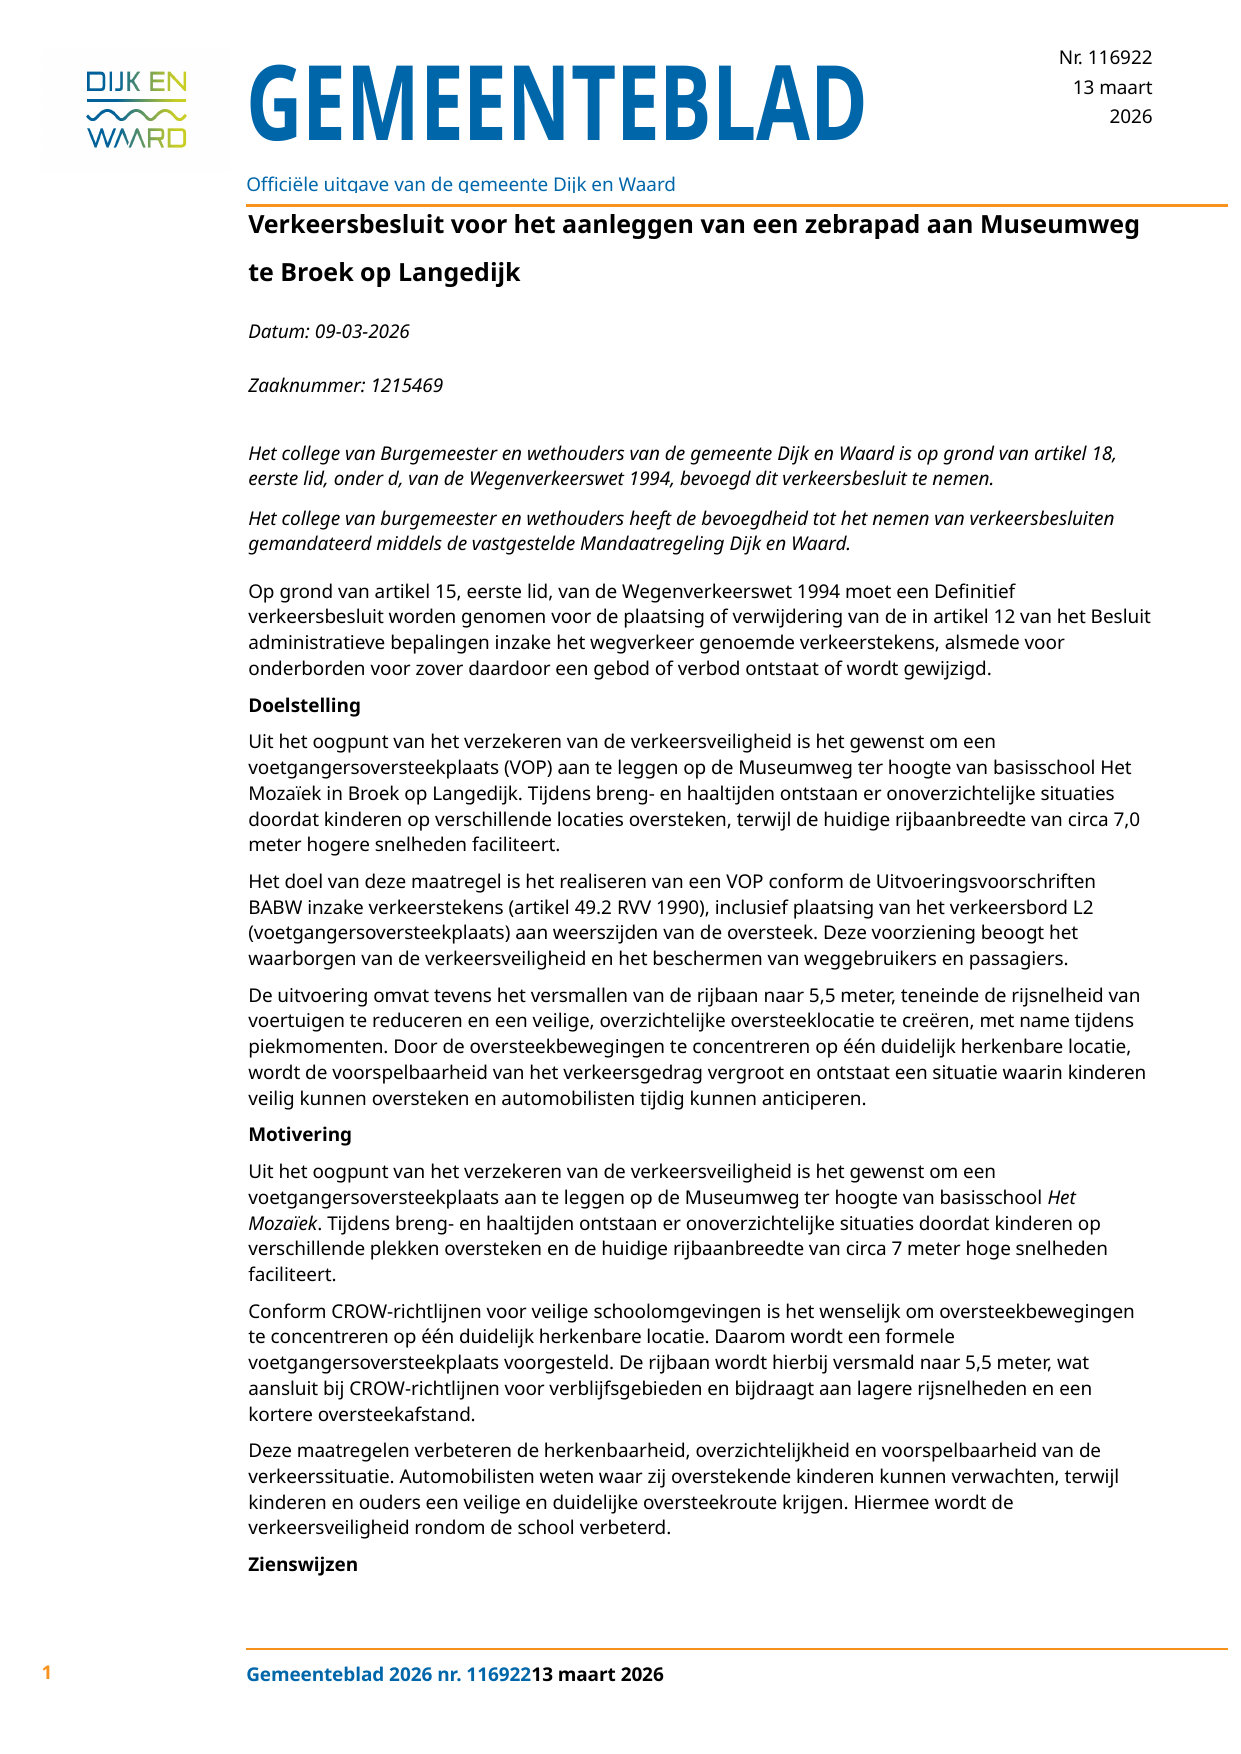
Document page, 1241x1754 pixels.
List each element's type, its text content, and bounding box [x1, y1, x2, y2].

text Het college van burgemeester en wethouders heeft de bevoegdheid tot het nemen van verkeersbesluiten gemandateerd middels de vastgestelde Mandaatregeling Dijk en Waard. [248, 505, 1152, 556]
text Zienswijzen [248, 1551, 1152, 1577]
text Het doel van deze maatregel is het realiseren van een VOP conform de Uitvoeringsvoorschriften BABW inzake verkeerstekens (artikel 49.2 RVV 1990), inclusief plaatsing van het verkeersbord L2 (voetgangersoversteekplaats) aan weerszijden van de oversteek. Deze voorziening beoogt het waarborgen van de verkeersveiligheid en het beschermen van weggebruikers en passagiers. [248, 868, 1152, 971]
text Op grond van artikel 15, eerste lid, van de Wegenverkeerswet 1994 moet een Definitief verkeersbesluit worden genomen voor de plaatsing of verwijdering van de in artikel 12 van het Besluit administratieve bepalingen inzake het wegverkeer genoemde verkeerstekens, alsmede voor onderborden voor zover daardoor een gebod of verbod ontstaat of wordt gewijzigd. [248, 578, 1152, 681]
text Doelstelling [248, 692, 1152, 718]
text Conform CROW‑richtlijnen voor veilige schoolomgevingen is het wenselijk om oversteekbewegingen te concentreren op één duidelijk herkenbare locatie. Daarom wordt een formele voetgangersoversteekplaats voorgesteld. De rijbaan wordt hierbij versmald naar 5,5 meter, wat aansluit bij CROW‑richtlijnen voor verblijfsgebieden en bijdraagt aan lagere rijsnelheden en een kortere oversteekafstand. [248, 1298, 1152, 1426]
text De uitvoering omvat tevens het versmallen van de rijbaan naar 5,5 meter, teneinde de rijsnelheid van voertuigen te reduceren en een veilige, overzichtelijke oversteeklocatie te creëren, met name tijdens piekmomenten. Door de oversteekbewegingen te concentreren op één duidelijk herkenbare locatie, wordt de voorspelbaarheid van het verkeersgedrag vergroot en ontstaat een situatie waarin kinderen veilig kunnen oversteken en automobilisten tijdig kunnen anticiperen. [248, 982, 1152, 1111]
text Uit het oogpunt van het verzekeren van de verkeersveiligheid is het gewenst om een voetgangersoversteekplaats (VOP) aan te leggen op de Museumweg ter hoogte van basisschool Het Mozaïek in Broek op Langedijk. Tijdens breng- en haaltijden ontstaan er onoverzichtelijke situaties doordat kinderen op verschillende locaties oversteken, terwijl de huidige rijbaanbreedte van circa 7,0 meter hogere snelheden faciliteert. [248, 728, 1152, 857]
text Deze maatregelen verbeteren de herkenbaarheid, overzichtelijkheid en voorspelbaarheid van de verkeerssituatie. Automobilisten weten waar zij overstekende kinderen kunnen verwachten, terwijl kinderen en ouders een veilige en duidelijke oversteekroute krijgen. Hiermee wordt de verkeersveiligheid rondom de school verbeterd. [248, 1437, 1152, 1540]
text Zaaknummer: 1215469 [248, 372, 1152, 398]
text Datum: 09-03-2026 [248, 318, 1152, 344]
text Motivering [248, 1122, 1152, 1147]
text Het college van Burgemeester en wethouders van de gemeente Dijk en Waard is op grond van artikel 18, eerste lid, onder d, van de Wegenverkeerswet 1994, bevoegd dit verkeersbesluit te nemen. [248, 440, 1152, 491]
picture [41, 47, 231, 172]
text Uit het oogpunt van het verzekeren van de verkeersveiligheid is het gewenst om een voetgangersoversteekplaats aan te leggen op de Museumweg ter hoogte van basisschool Het Mozaïek. Tijdens breng- en haaltijden ontstaan er onoverzichtelijke situaties doordat kinderen op verschillende plekken oversteken en de huidige rijbaanbreedte van circa 7 meter hoge snelheden faciliteert. [248, 1158, 1152, 1287]
text Verkeersbesluit voor het aanleggen van een zebrapad aan Museumweg te Broek op Langedijk [248, 207, 1152, 288]
